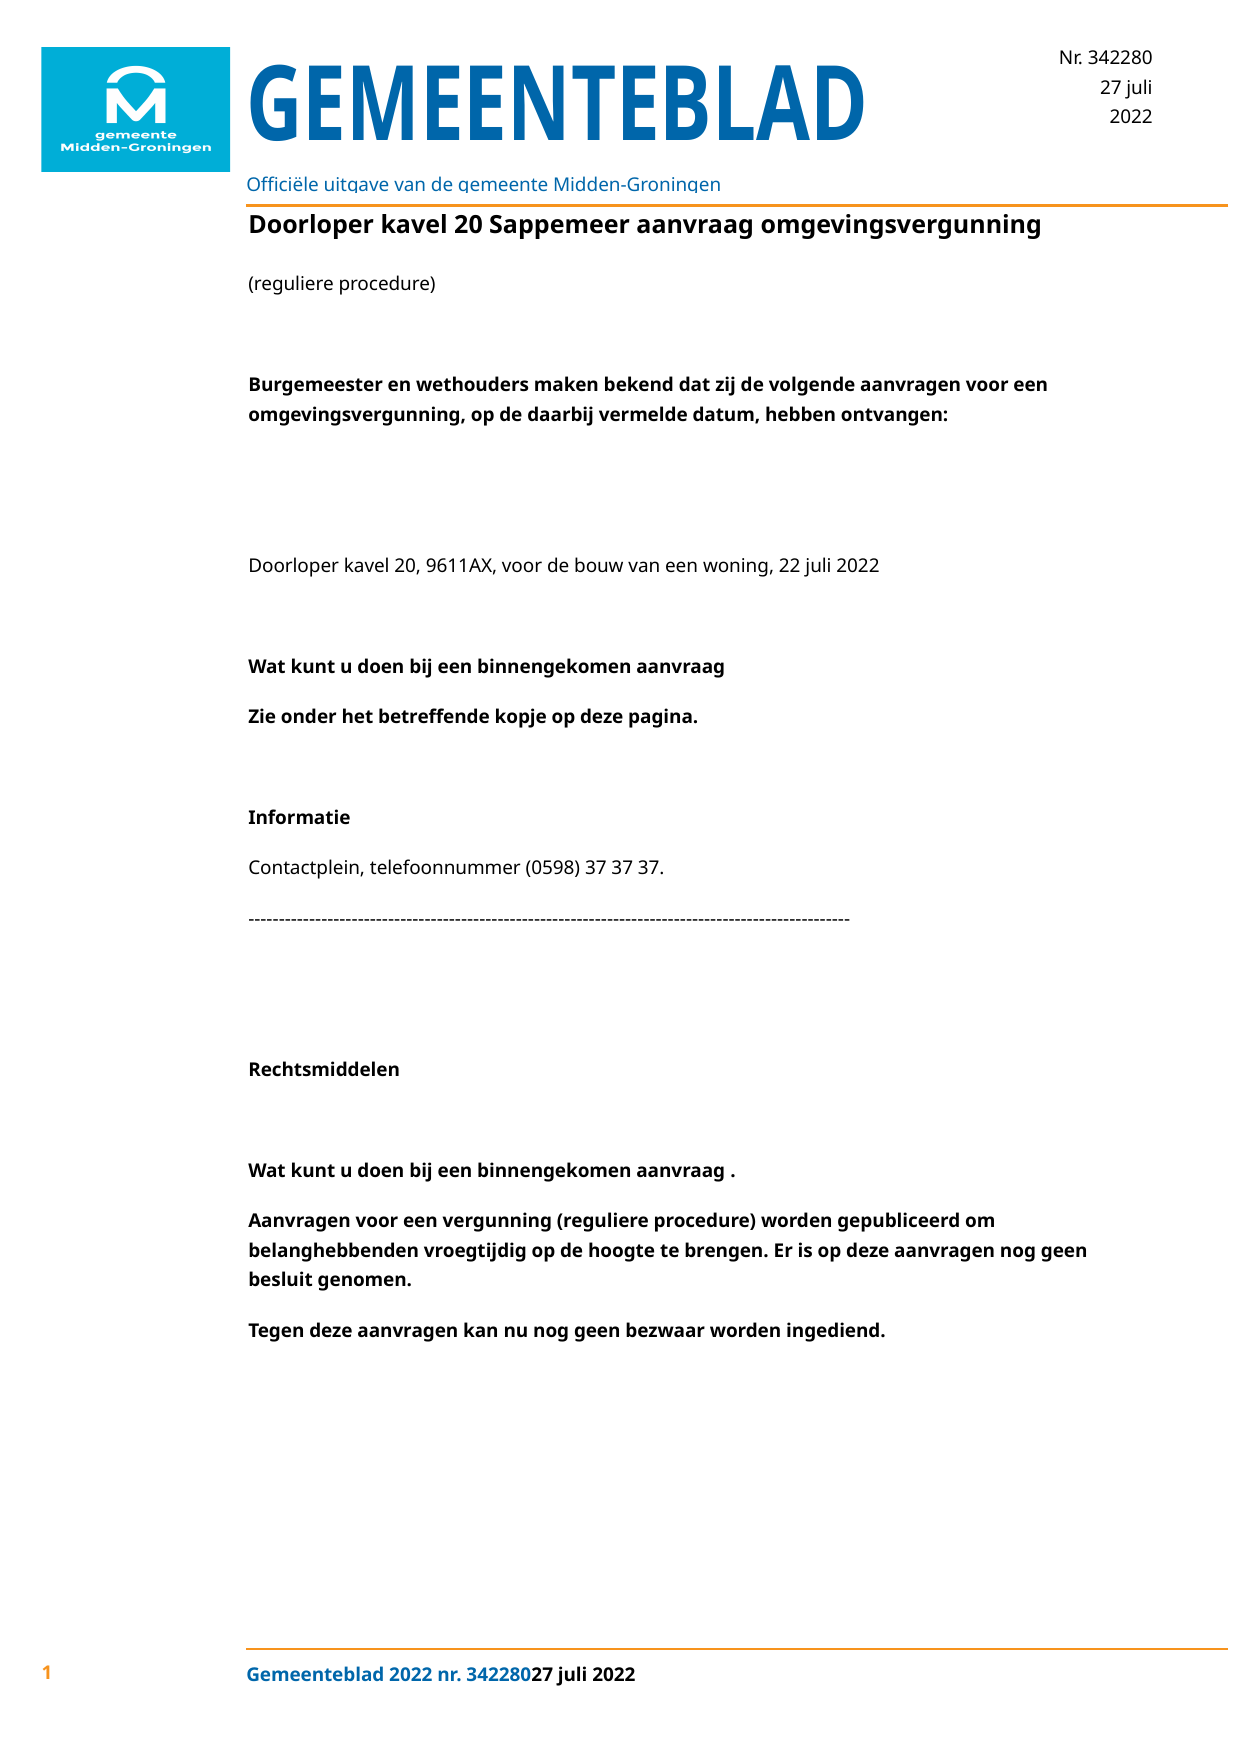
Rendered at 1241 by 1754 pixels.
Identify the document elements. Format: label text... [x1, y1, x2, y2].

picture [107, 89, 165, 122]
text --------------------------------------------------------------------------------------------------- [248, 905, 1152, 931]
text Wat kunt u doen bij een binnengekomen aanvraag [248, 653, 1152, 678]
text Wat kunt u doen bij een binnengekomen aanvraag . [248, 1157, 1152, 1183]
text Doorloper kavel 20, 9611AX, voor de bouw van een woning, 22 juli 2022 [248, 552, 1152, 578]
text Burgemeester en wethouders maken bekend dat zij de volgende aanvragen voor een omgevingsvergunning, op de daarbij vermelde datum, hebben ontvangen: [248, 371, 1152, 426]
text Aanvragen voor een vergunning (reguliere procedure) worden gepubliceerd om belanghebbenden vroegtijdig op de hoogte te brengen. Er is op deze aanvragen nog geen besluit genomen. [248, 1207, 1152, 1292]
text Informatie [248, 804, 1152, 830]
text Rechtsmiddelen [248, 1056, 1152, 1082]
text Zie onder het betreffende kopje op deze pagina. [248, 703, 1152, 729]
picture [184, 146, 190, 153]
text Doorloper kavel 20 Sappemeer aanvraag omgevingsvergunning [248, 207, 1152, 241]
text Tegen deze aanvragen kan nu nog geen bezwaar worden ingediend. [248, 1317, 1152, 1343]
text (reguliere procedure) [248, 270, 1152, 296]
picture [108, 66, 164, 82]
text Contactplein, telefoonnummer (0598) 37 37 37. [248, 854, 1152, 880]
